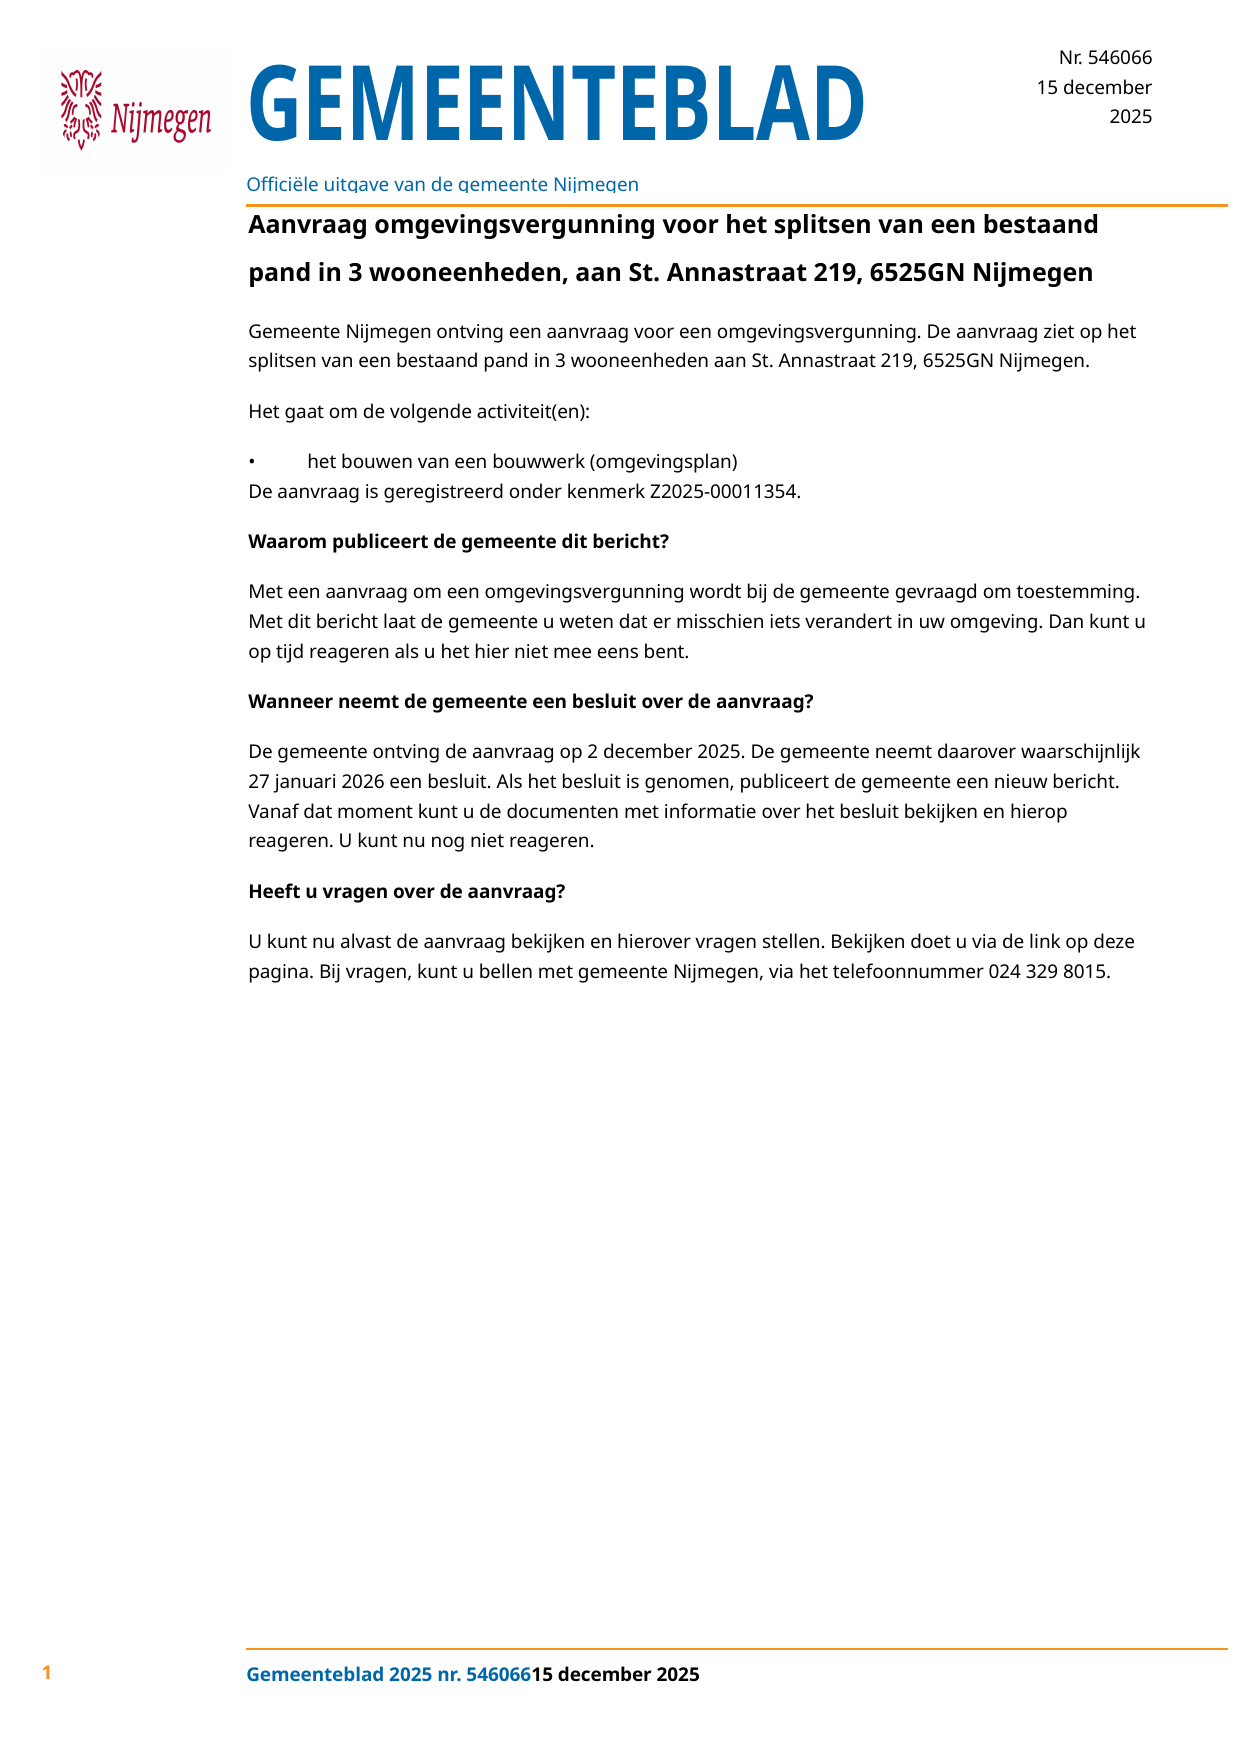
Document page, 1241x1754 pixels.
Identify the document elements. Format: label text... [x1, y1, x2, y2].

text Het gaat om de volgende activiteit(en): [248, 398, 1152, 424]
text De aanvraag is geregistreerd onder kenmerk Z2025-00011354. [248, 478, 1152, 504]
text Met een aanvraag om een omgevingsvergunning wordt bij de gemeente gevraagd om toestemming. Met dit bericht laat de gemeente u weten dat er misschien iets verandert in uw omgeving. Dan kunt u op tijd reageren als u het hier niet mee eens bent. [248, 579, 1152, 664]
text Wanneer neemt de gemeente een besluit over de aanvraag? [248, 688, 1152, 714]
text De gemeente ontving de aanvraag op 2 december 2025. De gemeente neemt daarover waarschijnlijk 27 januari 2026 een besluit. Als het besluit is genomen, publiceert de gemeente een nieuw bericht. Vanaf dat moment kunt u de documenten met informatie over het besluit bekijken en hierop reageren. U kunt nu nog niet reageren. [248, 739, 1152, 853]
text Heeft u vragen over de aanvraag? [248, 878, 1152, 904]
text U kunt nu alvast de aanvraag bekijken en hierover vragen stellen. Bekijken doet u via de link op deze pagina. Bij vragen, kunt u bellen met gemeente Nijmegen, via het telefoonnummer 024 329 8015. [248, 928, 1152, 984]
picture [41, 47, 231, 172]
text Aanvraag omgevingsvergunning voor het splitsen van een bestaand pand in 3 wooneenheden, aan St. Annastraat 219, 6525GN Nijmegen [248, 207, 1152, 288]
text Waarom publiceert de gemeente dit bericht? [248, 528, 1152, 554]
text Gemeente Nijmegen ontving een aanvraag voor een omgevingsvergunning. De aanvraag ziet op het splitsen van een bestaand pand in 3 wooneenheden aan St. Annastraat 219, 6525GN Nijmegen. [248, 318, 1152, 373]
list het bouwen van een bouwwerk (omgevingsplan) [248, 448, 1152, 474]
